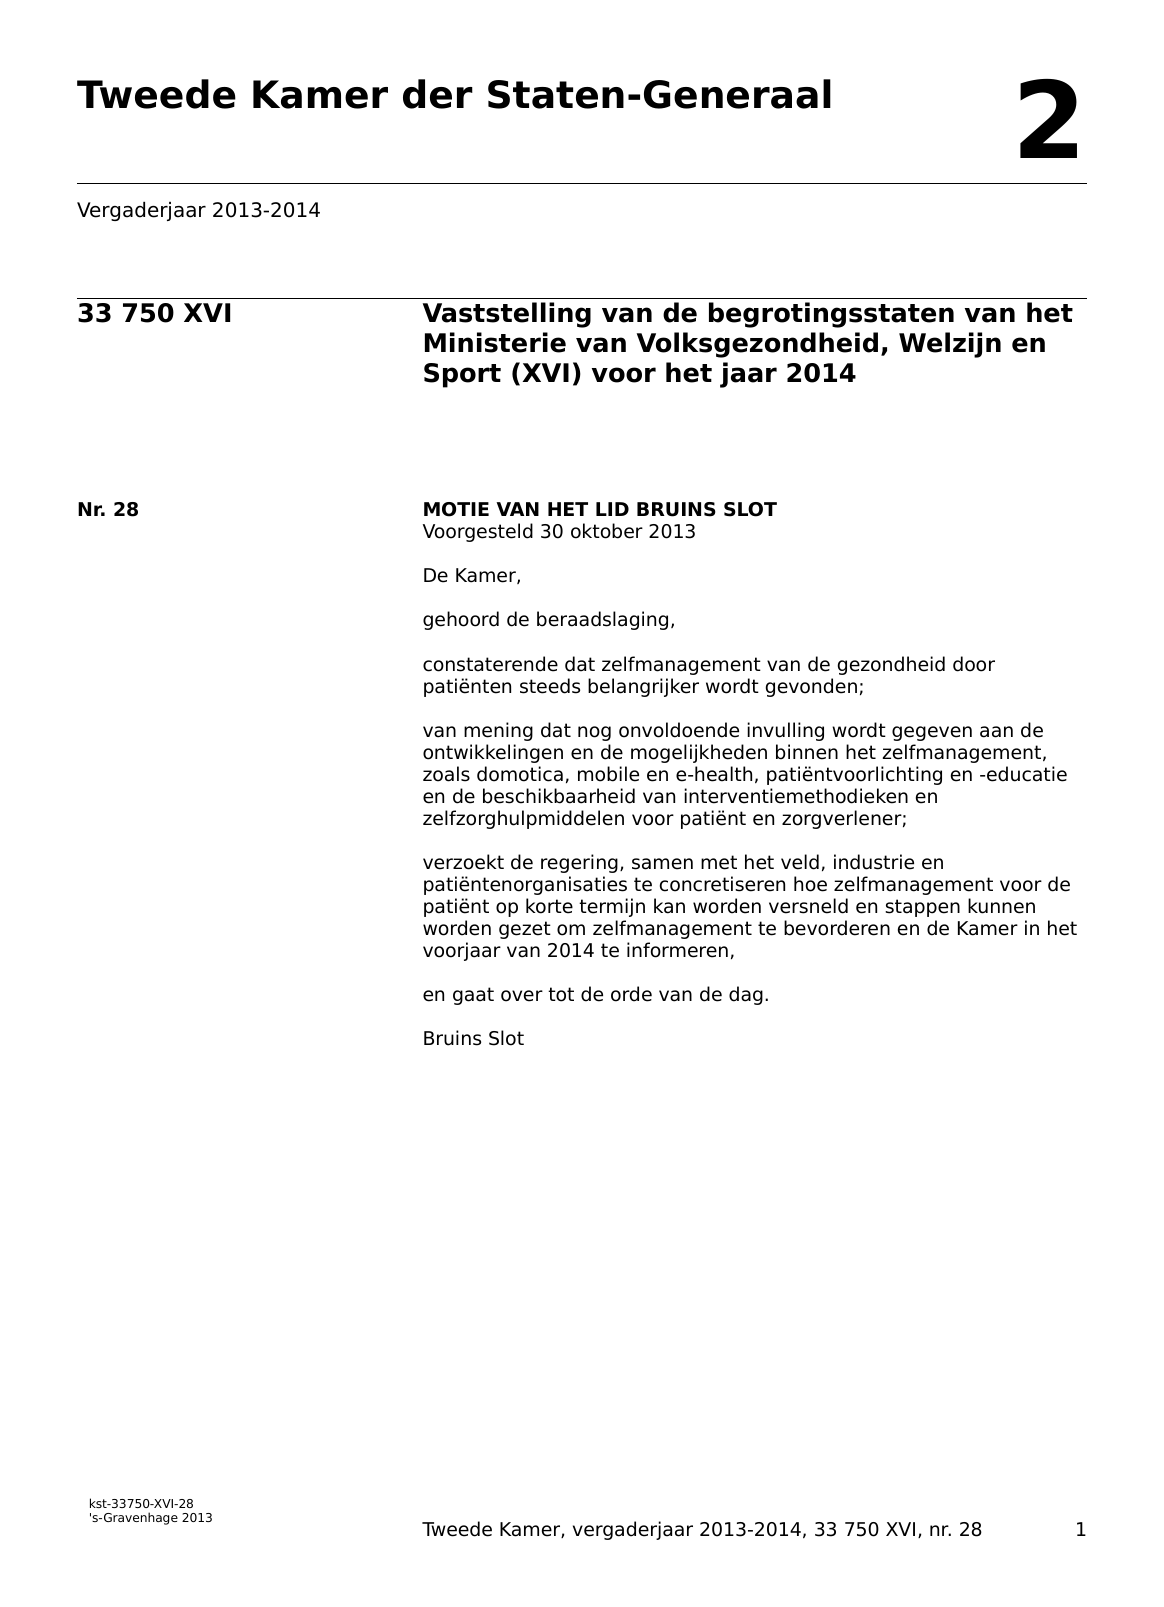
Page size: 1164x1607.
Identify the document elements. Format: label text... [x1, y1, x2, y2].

table_cell Vergaderjaar 2013-2014 [77, 184, 1087, 298]
text gehoord de beraadslaging, [422, 609, 1087, 631]
text en gaat over tot de orde van de dag. [422, 984, 1087, 1006]
text Voorgesteld 30 oktober 2013 [422, 521, 1087, 543]
text De Kamer, [422, 565, 1087, 587]
text verzoekt de regering, samen met het veld, industrie en patiëntenorganisaties te concretiseren hoe zelfmanagement voor de patiënt op korte termijn kan worden versneld en stappen kunnen worden gezet om zelfmanagement te bevorderen en de Kamer in het voorjaar van 2014 te informeren, [422, 852, 1087, 962]
table_header 2 [886, 59, 1087, 183]
text Bruins Slot [422, 1028, 1087, 1050]
text 's-Gravenhage 2013 [88, 1511, 323, 1525]
text constaterende dat zelfmanagement van de gezondheid door patiënten steeds belangrijker wordt gevonden; [422, 653, 1087, 697]
subtitle Nr. 28 MOTIE VAN HET LID BRUINS SLOT [77, 499, 1087, 521]
text kst-33750-XVI-28 [88, 1497, 323, 1511]
text van mening dat nog onvoldoende invulling wordt gegeven aan de ontwikkelingen en de mogelijkheden binnen het zelfmanagement, zoals domotica, mobile en e-health, patiëntvoorlichting en -educatie en de beschikbaarheid van interventiemethodieken en zelfzorghulpmiddelen voor patiënt en zorgverlener; [422, 720, 1087, 829]
table_header Tweede Kamer der Staten-Generaal [77, 59, 886, 183]
subtitle 33 750 XVI Vaststelling van de begrotingsstaten van het Ministerie van Volksgezondheid, Welzijn en Sport (XVI) voor het jaar 2014 [77, 299, 1087, 388]
